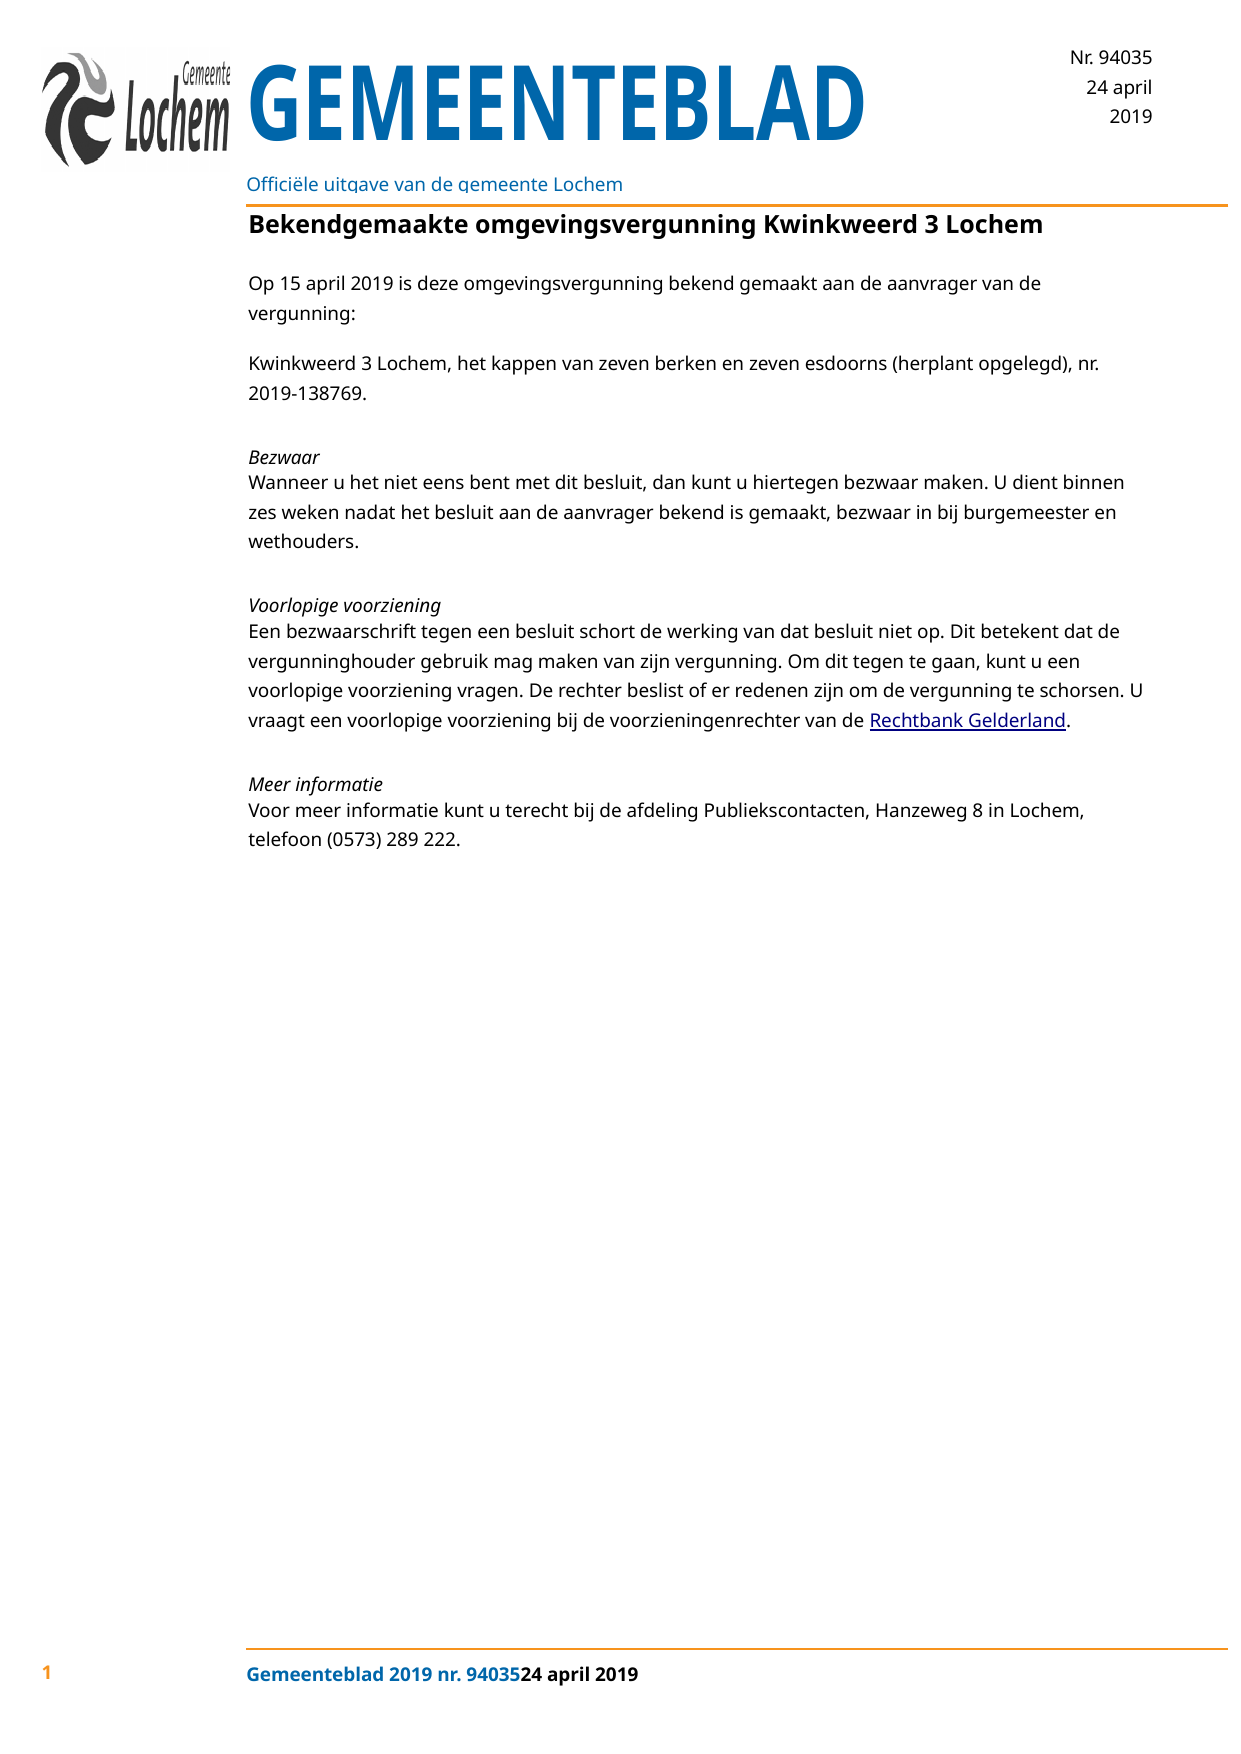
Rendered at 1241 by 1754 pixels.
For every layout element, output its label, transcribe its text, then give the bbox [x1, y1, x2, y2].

text Op 15 april 2019 is deze omgevingsvergunning bekend gemaakt aan de aanvrager van de vergunning: [248, 270, 1152, 326]
text Voor meer informatie kunt u terecht bij de afdeling Publiekscontacten, Hanzeweg 8 in Lochem, telefoon (0573) 289 222. [248, 797, 1152, 852]
text Een bezwaarschrift tegen een besluit schort de werking van dat besluit niet op. Dit betekent dat de vergunninghouder gebruik mag maken van zijn vergunning. Om dit tegen te gaan, kunt u een voorlopige voorziening vragen. De rechter beslist of er redenen zijn om de vergunning te schorsen. U vraagt een voorlopige voorziening bij de voorzieningenrechter van de Rechtbank Gelderland. [248, 618, 1152, 733]
text Bezwaar [248, 444, 1152, 469]
text Bekendgemaakte omgevingsvergunning Kwinkweerd 3 Lochem [248, 207, 1152, 241]
text Wanneer u het niet eens bent met dit besluit, dan kunt u hiertegen bezwaar maken. U dient binnen zes weken nadat het besluit aan de aanvrager bekend is gemaakt, bezwaar in bij burgemeester en wethouders. [248, 469, 1152, 554]
picture [41, 47, 231, 172]
text Voorlopige voorziening [248, 593, 1152, 618]
text Kwinkweerd 3 Lochem, het kappen van zeven berken en zeven esdoorns (herplant opgelegd), nr. 2019-138769. [248, 350, 1152, 406]
text Meer informatie [248, 771, 1152, 797]
